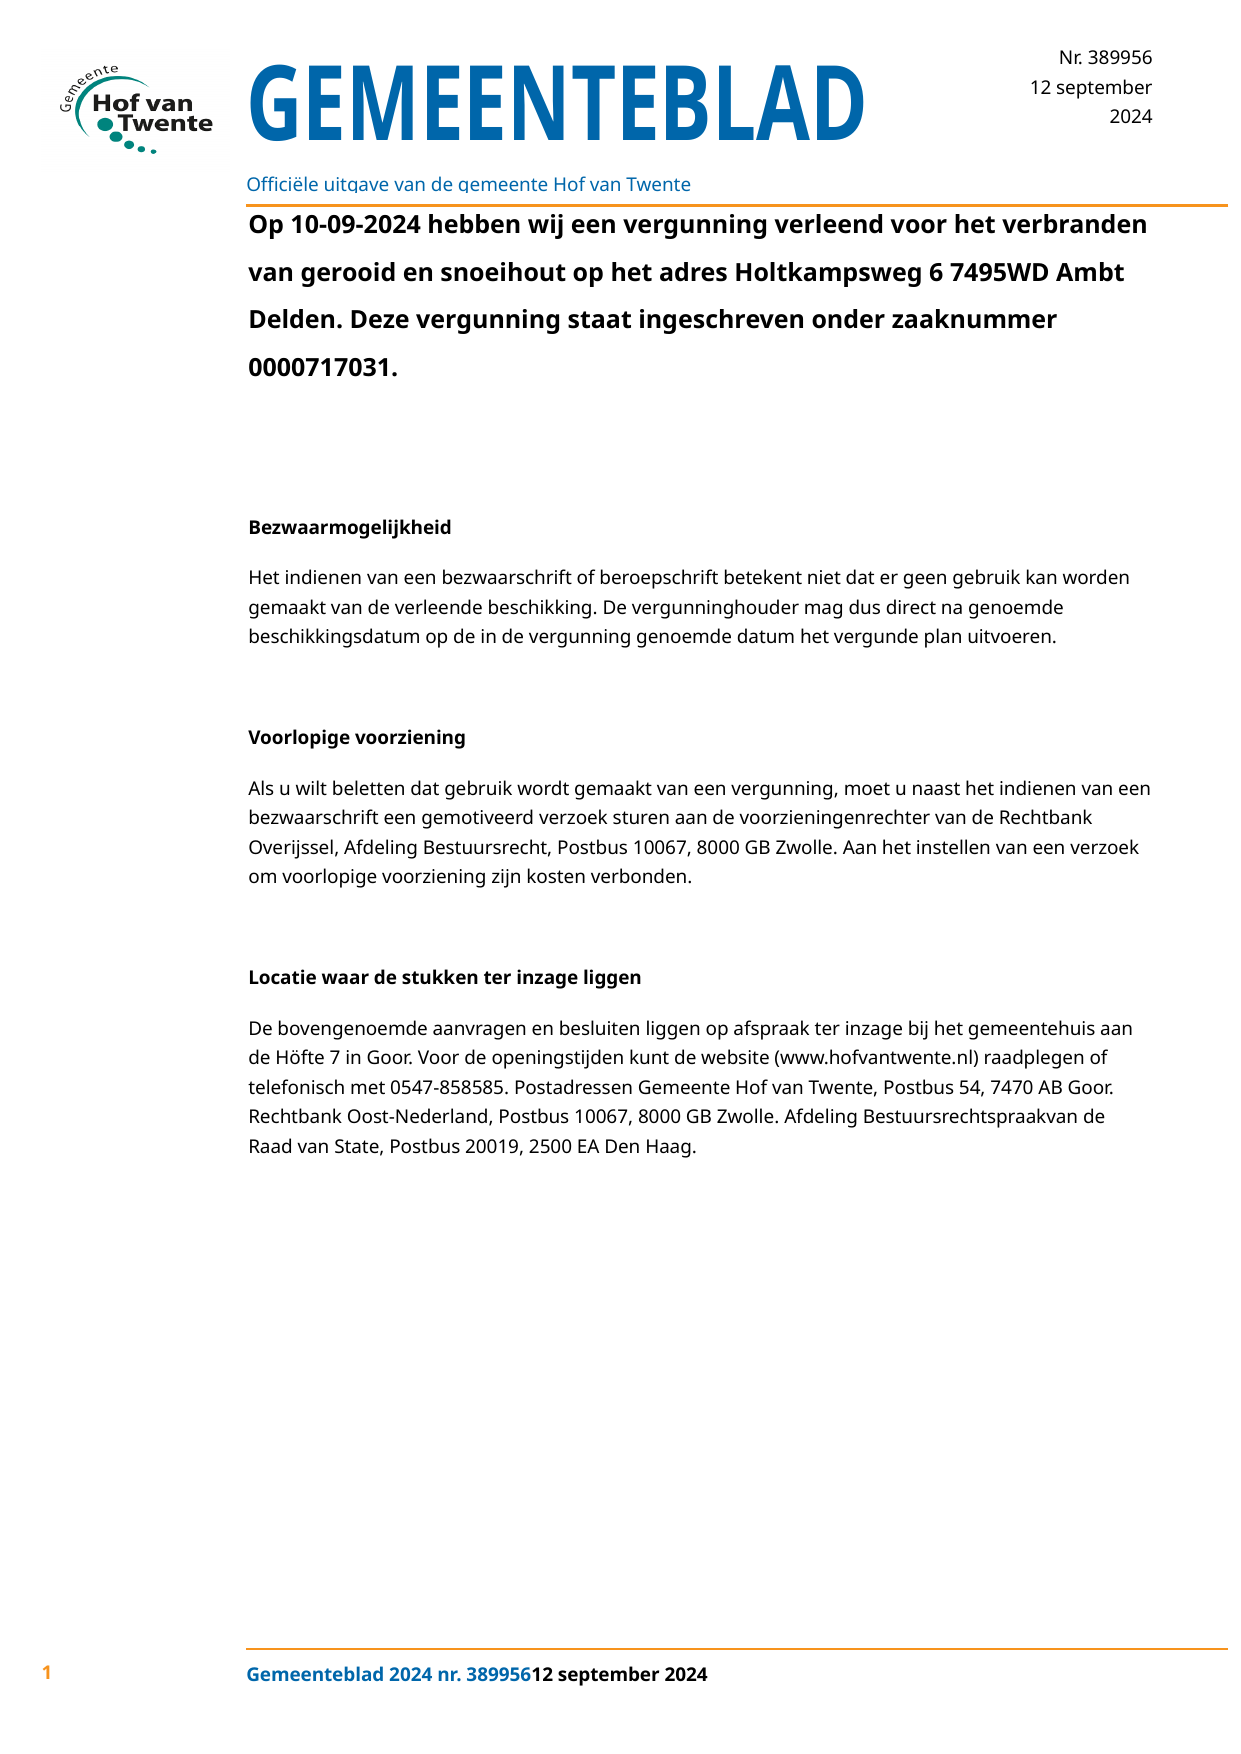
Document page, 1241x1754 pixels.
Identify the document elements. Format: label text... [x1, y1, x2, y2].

text Locatie waar de stukken ter inzage liggen [248, 964, 1152, 990]
text Als u wilt beletten dat gebruik wordt gemaakt van een vergunning, moet u naast het indienen van een bezwaarschrift een gemotiveerd verzoek sturen aan de voorzieningenrechter van de Rechtbank Overijssel, Afdeling Bestuursrecht, Postbus 10067, 8000 GB Zwolle. Aan het instellen van een verzoek om voorlopige voorziening zijn kosten verbonden. [248, 775, 1152, 889]
text Op 10-09-2024 hebben wij een vergunning verleend voor het verbranden van gerooid en snoeihout op het adres Holtkampsweg 6 7495WD Ambt Delden. Deze vergunning staat ingeschreven onder zaaknummer 0000717031. [248, 207, 1152, 384]
text Het indienen van een bezwaarschrift of beroepschrift betekent niet dat er geen gebruik kan worden gemaakt van de verleende beschikking. De vergunninghouder mag dus direct na genoemde beschikkingsdatum op de in de vergunning genoemde datum het vergunde plan uitvoeren. [248, 564, 1152, 649]
text Voorlopige voorziening [248, 724, 1152, 750]
picture [41, 47, 231, 172]
text Bezwaarmogelijkheid [248, 514, 1152, 540]
text De bovengenoemde aanvragen en besluiten liggen op afspraak ter inzage bij het gemeentehuis aan de Höfte 7 in Goor. Voor de openingstijden kunt de website (www.hofvantwente.nl) raadplegen of telefonisch met 0547-858585. Postadressen Gemeente Hof van Twente, Postbus 54, 7470 AB Goor. Rechtbank Oost-Nederland, Postbus 10067, 8000 GB Zwolle. Afdeling Bestuursrechtspraakvan de Raad van State, Postbus 20019, 2500 EA Den Haag. [248, 1015, 1152, 1159]
